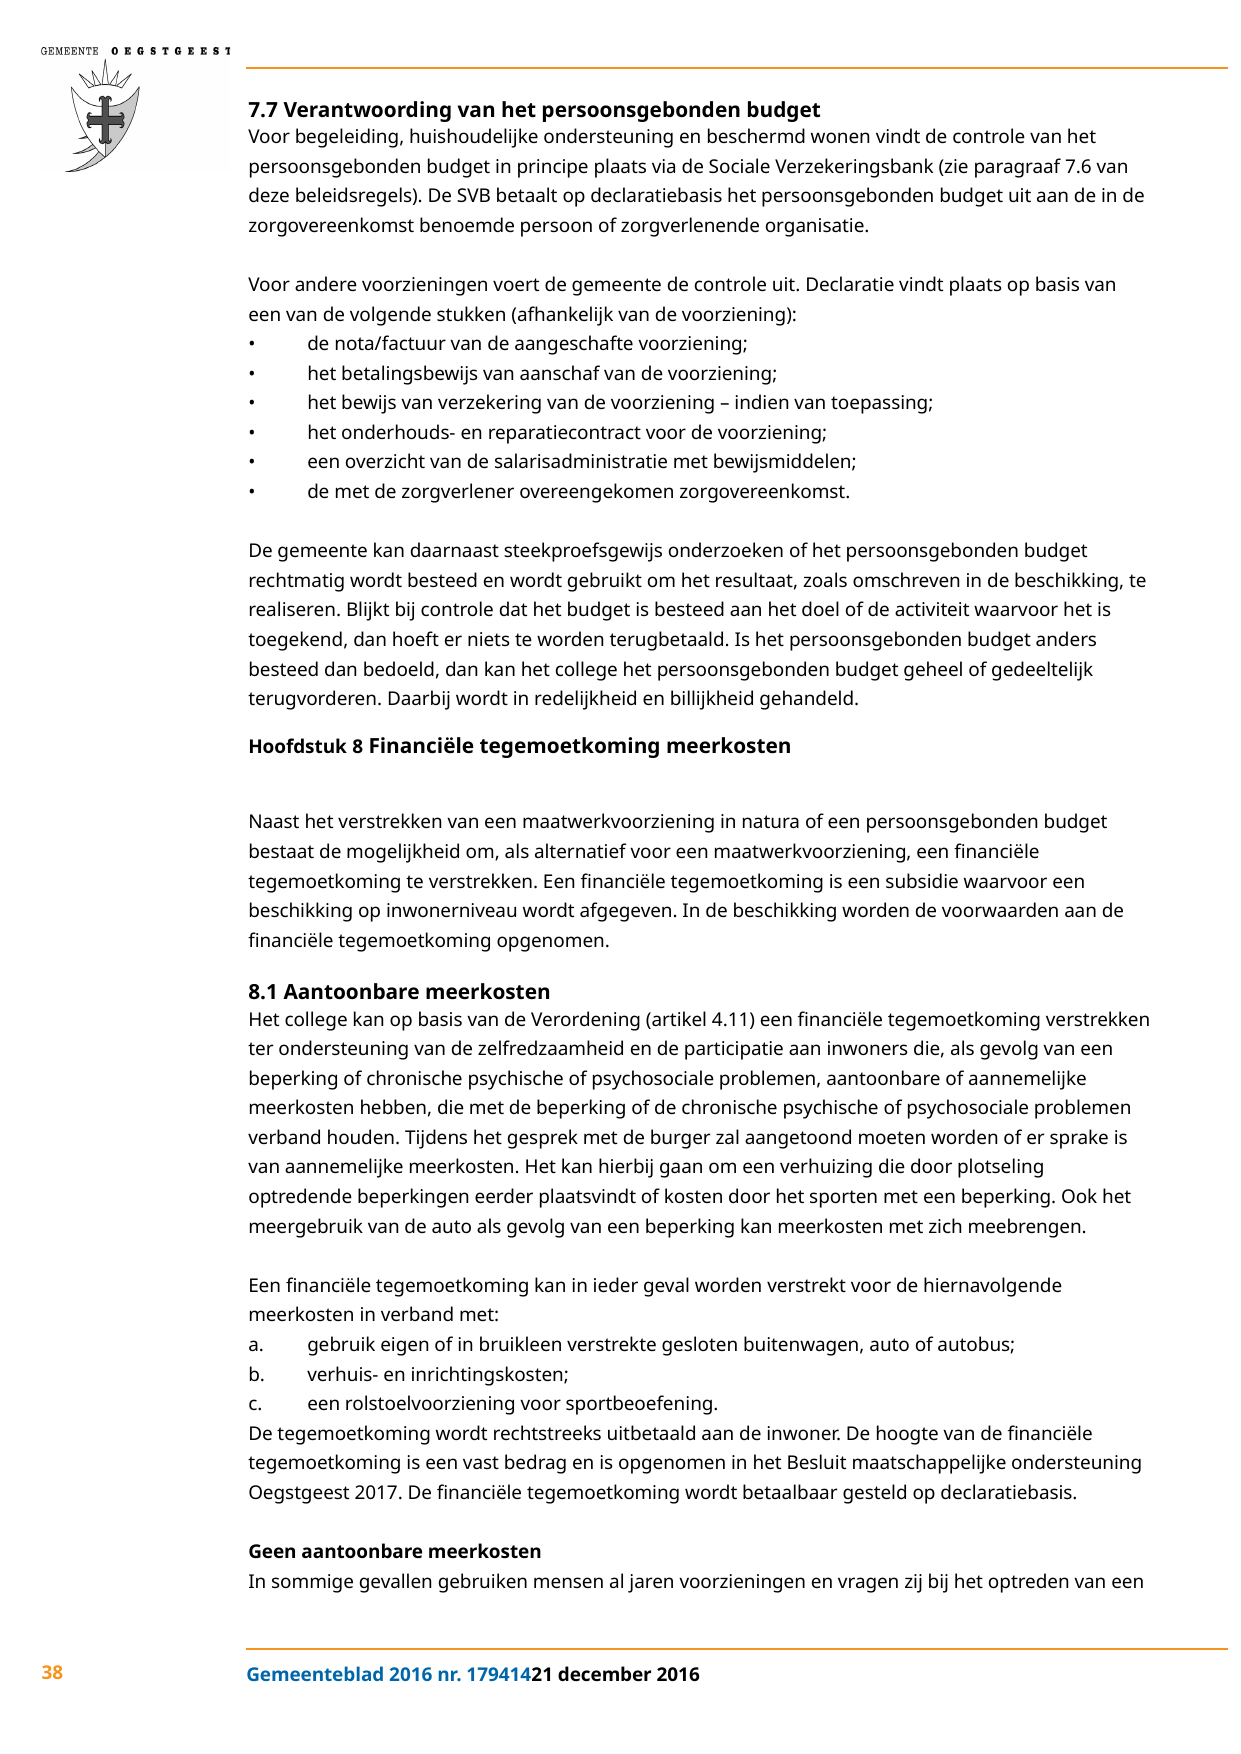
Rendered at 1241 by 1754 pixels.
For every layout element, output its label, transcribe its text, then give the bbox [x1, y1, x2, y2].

picture [41, 47, 231, 172]
list een overzicht van de salarisadministratie met bewijsmiddelen; [248, 449, 1152, 474]
text Hoofdstuk 8 Financiële tegemoetkoming meerkosten [248, 731, 1152, 759]
text In sommige gevallen gebruiken mensen al jaren voorzieningen en vragen zij bij het optreden van een [248, 1568, 1152, 1594]
list het onderhouds- en reparatiecontract voor de voorziening; [248, 419, 1152, 445]
text De tegemoetkoming wordt rechtstreeks uitbetaald aan de inwoner. De hoogte van de financiële tegemoetkoming is een vast bedrag en is opgenomen in het Besluit maatschappelijke ondersteuning Oegstgeest 2017. De financiële tegemoetkoming wordt betaalbaar gesteld op declaratiebasis. [248, 1420, 1152, 1505]
text Geen aantoonbare meerkosten [248, 1538, 1152, 1564]
text 8.1 Aantoonbare meerkosten [248, 977, 1152, 1006]
list het bewijs van verzekering van de voorziening – indien van toepassing; [248, 389, 1152, 415]
text 7.7 Verantwoording van het persoonsgebonden budget [248, 95, 1152, 123]
list het betalingsbewijs van aanschaf van de voorziening; [248, 360, 1152, 386]
text Voor andere voorzieningen voert de gemeente de controle uit. Declaratie vindt plaats op basis van een van de volgende stukken (afhankelijk van de voorziening): [248, 271, 1152, 326]
list de met de zorgverlener overeengekomen zorgovereenkomst. [248, 478, 1152, 504]
text De gemeente kan daarnaast steekproefsgewijs onderzoeken of het persoonsgebonden budget rechtmatig wordt besteed en wordt gebruikt om het resultaat, zoals omschreven in de beschikking, te realiseren. Blijkt bij controle dat het budget is besteed aan het doel of de activiteit waarvoor het is toegekend, dan hoeft er niets te worden terugbetaald. Is het persoonsgebonden budget anders besteed dan bedoeld, dan kan het college het persoonsgebonden budget geheel of gedeeltelijk terugvorderen. Daarbij wordt in redelijkheid en billijkheid gehandeld. [248, 537, 1152, 711]
text Het college kan op basis van de Verordening (artikel 4.11) een financiële tegemoetkoming verstrekken ter ondersteuning van de zelfredzaamheid en de participatie aan inwoners die, als gevolg van een beperking of chronische psychische of psychosociale problemen, aantoonbare of aannemelijke meerkosten hebben, die met de beperking of de chronische psychische of psychosociale problemen verband houden. Tijdens het gesprek met de burger zal aangetoond moeten worden of er sprake is van aannemelijke meerkosten. Het kan hierbij gaan om een verhuizing die door plotseling optredende beperkingen eerder plaatsvindt of kosten door het sporten met een beperking. Ook het meergebruik van de auto als gevolg van een beperking kan meerkosten met zich meebrengen. [248, 1006, 1152, 1239]
list verhuis- en inrichtingskosten; [248, 1361, 1152, 1387]
text Voor begeleiding, huishoudelijke ondersteuning en beschermd wonen vindt de controle van het persoonsgebonden budget in principe plaats via de Sociale Verzekeringsbank (zie paragraaf 7.6 van deze beleidsregels). De SVB betaalt op declaratiebasis het persoonsgebonden budget uit aan de in de zorgovereenkomst benoemde persoon of zorgverlenende organisatie. [248, 123, 1152, 238]
list de nota/factuur van de aangeschafte voorziening; [248, 330, 1152, 356]
list gebruik eigen of in bruikleen verstrekte gesloten buitenwagen, auto of autobus; [248, 1331, 1152, 1357]
list een rolstoelvoorziening voor sportbeoefening. [248, 1390, 1152, 1416]
text Een financiële tegemoetkoming kan in ieder geval worden verstrekt voor de hiernavolgende meerkosten in verband met: [248, 1272, 1152, 1327]
text Naast het verstrekken van een maatwerkvoorziening in natura of een persoonsgebonden budget bestaat de mogelijkheid om, als alternatief voor een maatwerkvoorziening, een financiële tegemoetkoming te verstrekken. Een financiële tegemoetkoming is een subsidie waarvoor een beschikking op inwonerniveau wordt afgegeven. In de beschikking worden de voorwaarden aan de financiële tegemoetkoming opgenomen. [248, 809, 1152, 953]
